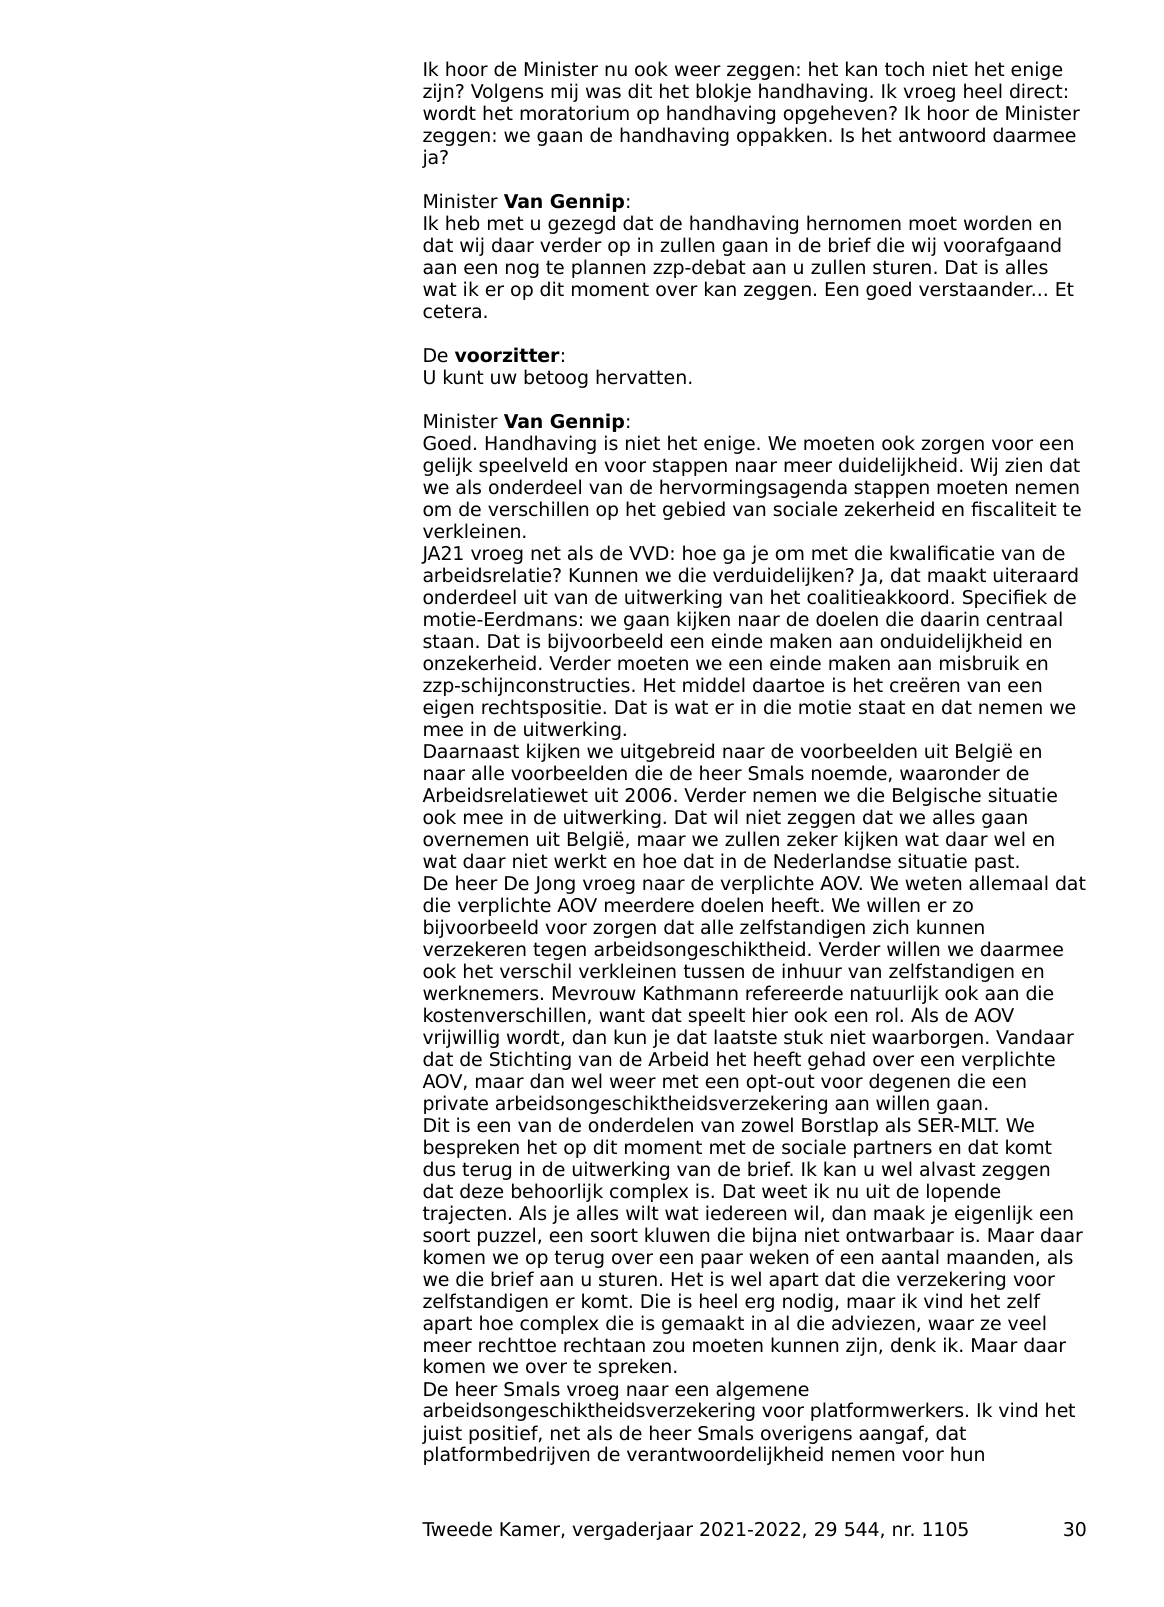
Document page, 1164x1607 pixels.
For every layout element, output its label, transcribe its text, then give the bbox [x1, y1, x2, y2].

text Ik heb met u gezegd dat de handhaving hernomen moet worden en dat wij daar verder op in zullen gaan in de brief die wij voorafgaand aan een nog te plannen zzp-debat aan u zullen sturen. Dat is alles wat ik er op dit moment over kan zeggen. Een goed verstaander... Et cetera. [422, 213, 1087, 323]
text Daarnaast kijken we uitgebreid naar de voorbeelden uit België en naar alle voorbeelden die de heer Smals noemde, waaronder de Arbeidsrelatiewet uit 2006. Verder nemen we die Belgische situatie ook mee in de uitwerking. Dat wil niet zeggen dat we alles gaan overnemen uit België, maar we zullen zeker kijken wat daar wel en wat daar niet werkt en hoe dat in de Nederlandse situatie past. [422, 741, 1087, 873]
text Dit is een van de onderdelen van zowel Borstlap als SER-MLT. We bespreken het op dit moment met de sociale partners en dat komt dus terug in de uitwerking van de brief. Ik kan u wel alvast zeggen dat deze behoorlijk complex is. Dat weet ik nu uit de lopende trajecten. Als je alles wilt wat iedereen wil, dan maak je eigenlijk een soort puzzel, een soort kluwen die bijna niet ontwarbaar is. Maar daar komen we op terug over een paar weken of een aantal maanden, als we die brief aan u sturen. Het is wel apart dat die verzekering voor zelfstandigen er komt. Die is heel erg nodig, maar ik vind het zelf apart hoe complex die is gemaakt in al die adviezen, waar ze veel meer rechttoe rechtaan zou moeten kunnen zijn, denk ik. Maar daar komen we over te spreken. [422, 1115, 1087, 1378]
text De heer Smals vroeg naar een algemene arbeidsongeschiktheidsverzekering voor platformwerkers. Ik vind het juist positief, net als de heer Smals overigens aangaf, dat platformbedrijven de verantwoordelijkheid nemen voor hun [422, 1378, 1087, 1466]
text Minister Van Gennip: [422, 191, 1087, 213]
text Minister Van Gennip: [422, 411, 1087, 433]
text De voorzitter: [422, 345, 1087, 367]
text U kunt uw betoog hervatten. [422, 367, 1087, 389]
text Ik hoor de Minister nu ook weer zeggen: het kan toch niet het enige zijn? Volgens mij was dit het blokje handhaving. Ik vroeg heel direct: wordt het moratorium op handhaving opgeheven? Ik hoor de Minister zeggen: we gaan de handhaving oppakken. Is het antwoord daarmee ja? [422, 59, 1087, 169]
text JA21 vroeg net als de VVD: hoe ga je om met die kwalificatie van de arbeidsrelatie? Kunnen we die verduidelijken? Ja, dat maakt uiteraard onderdeel uit van de uitwerking van het coalitieakkoord. Specifiek de motie-Eerdmans: we gaan kijken naar de doelen die daarin centraal staan. Dat is bijvoorbeeld een einde maken aan onduidelijkheid en onzekerheid. Verder moeten we een einde maken aan misbruik en zzp-schijnconstructies. Het middel daartoe is het creëren van een eigen rechtspositie. Dat is wat er in die motie staat en dat nemen we mee in de uitwerking. [422, 543, 1087, 741]
text De heer De Jong vroeg naar de verplichte AOV. We weten allemaal dat die verplichte AOV meerdere doelen heeft. We willen er zo bijvoorbeeld voor zorgen dat alle zelfstandigen zich kunnen verzekeren tegen arbeidsongeschiktheid. Verder willen we daarmee ook het verschil verkleinen tussen de inhuur van zelfstandigen en werknemers. Mevrouw Kathmann refereerde natuurlijk ook aan die kostenverschillen, want dat speelt hier ook een rol. Als de AOV vrijwillig wordt, dan kun je dat laatste stuk niet waarborgen. Vandaar dat de Stichting van de Arbeid het heeft gehad over een verplichte AOV, maar dan wel weer met een opt-out voor degenen die een private arbeidsongeschiktheidsverzekering aan willen gaan. [422, 873, 1087, 1115]
text Goed. Handhaving is niet het enige. We moeten ook zorgen voor een gelijk speelveld en voor stappen naar meer duidelijkheid. Wij zien dat we als onderdeel van de hervormingsagenda stappen moeten nemen om de verschillen op het gebied van sociale zekerheid en fiscaliteit te verkleinen. [422, 433, 1087, 543]
